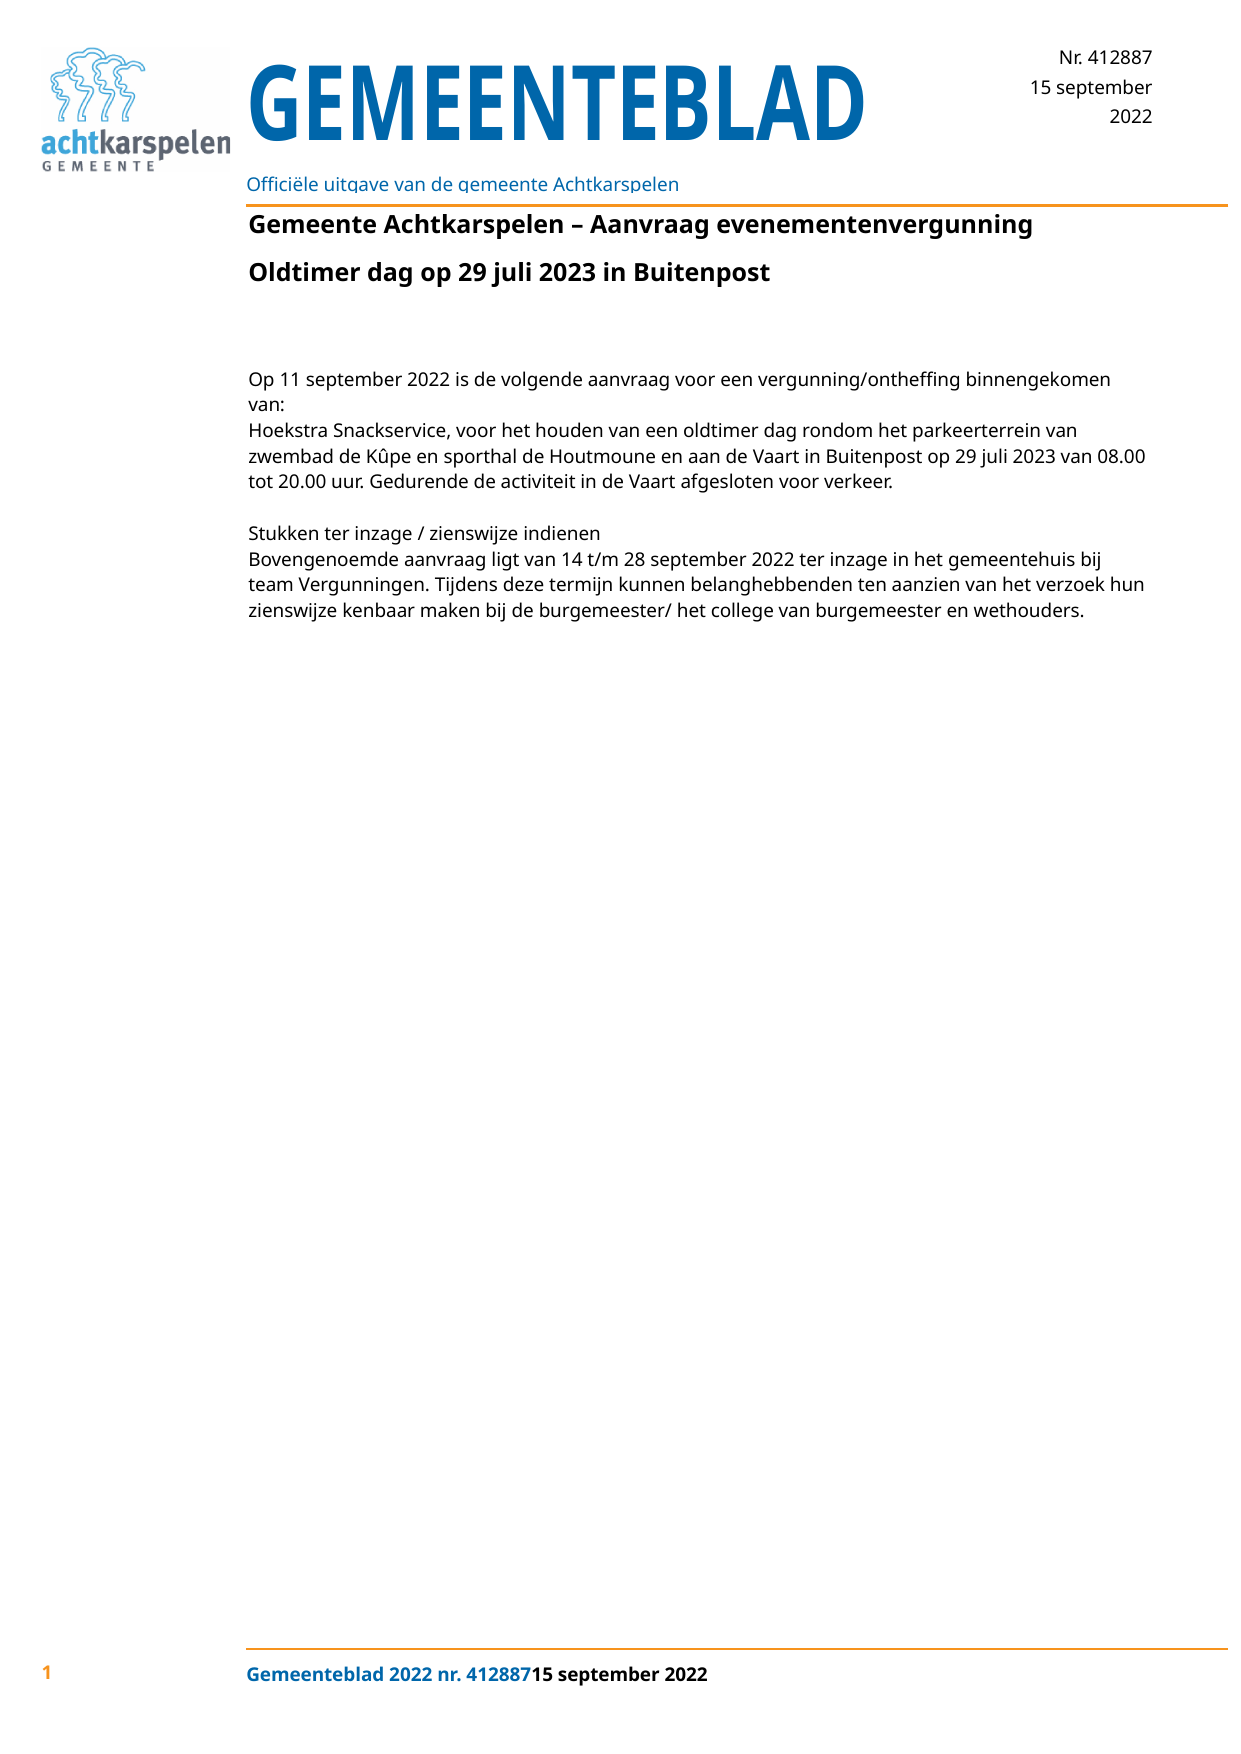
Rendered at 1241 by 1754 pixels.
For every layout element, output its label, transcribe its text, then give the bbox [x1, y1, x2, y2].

text Bovengenoemde aanvraag ligt van 14 t/m 28 september 2022 ter inzage in het gemeentehuis bij team Vergunningen. Tijdens deze termijn kunnen belanghebbenden ten aanzien van het verzoek hun zienswijze kenbaar maken bij de burgemeester/ het college van burgemeester en wethouders. [248, 546, 1152, 623]
text Stukken ter inzage / zienswijze indienen [248, 520, 1152, 546]
picture [41, 47, 231, 172]
text Gemeente Achtkarspelen – Aanvraag evenementenvergunning Oldtimer dag op 29 juli 2023 in Buitenpost [248, 207, 1152, 288]
text Op 11 september 2022 is de volgende aanvraag voor een vergunning/ontheffing binnengekomen van: [248, 366, 1152, 417]
text Hoekstra Snackservice, voor het houden van een oldtimer dag rondom het parkeerterrein van zwembad de Kûpe en sporthal de Houtmoune en aan de Vaart in Buitenpost op 29 juli 2023 van 08.00 tot 20.00 uur. Gedurende de activiteit in de Vaart afgesloten voor verkeer. [248, 417, 1152, 494]
